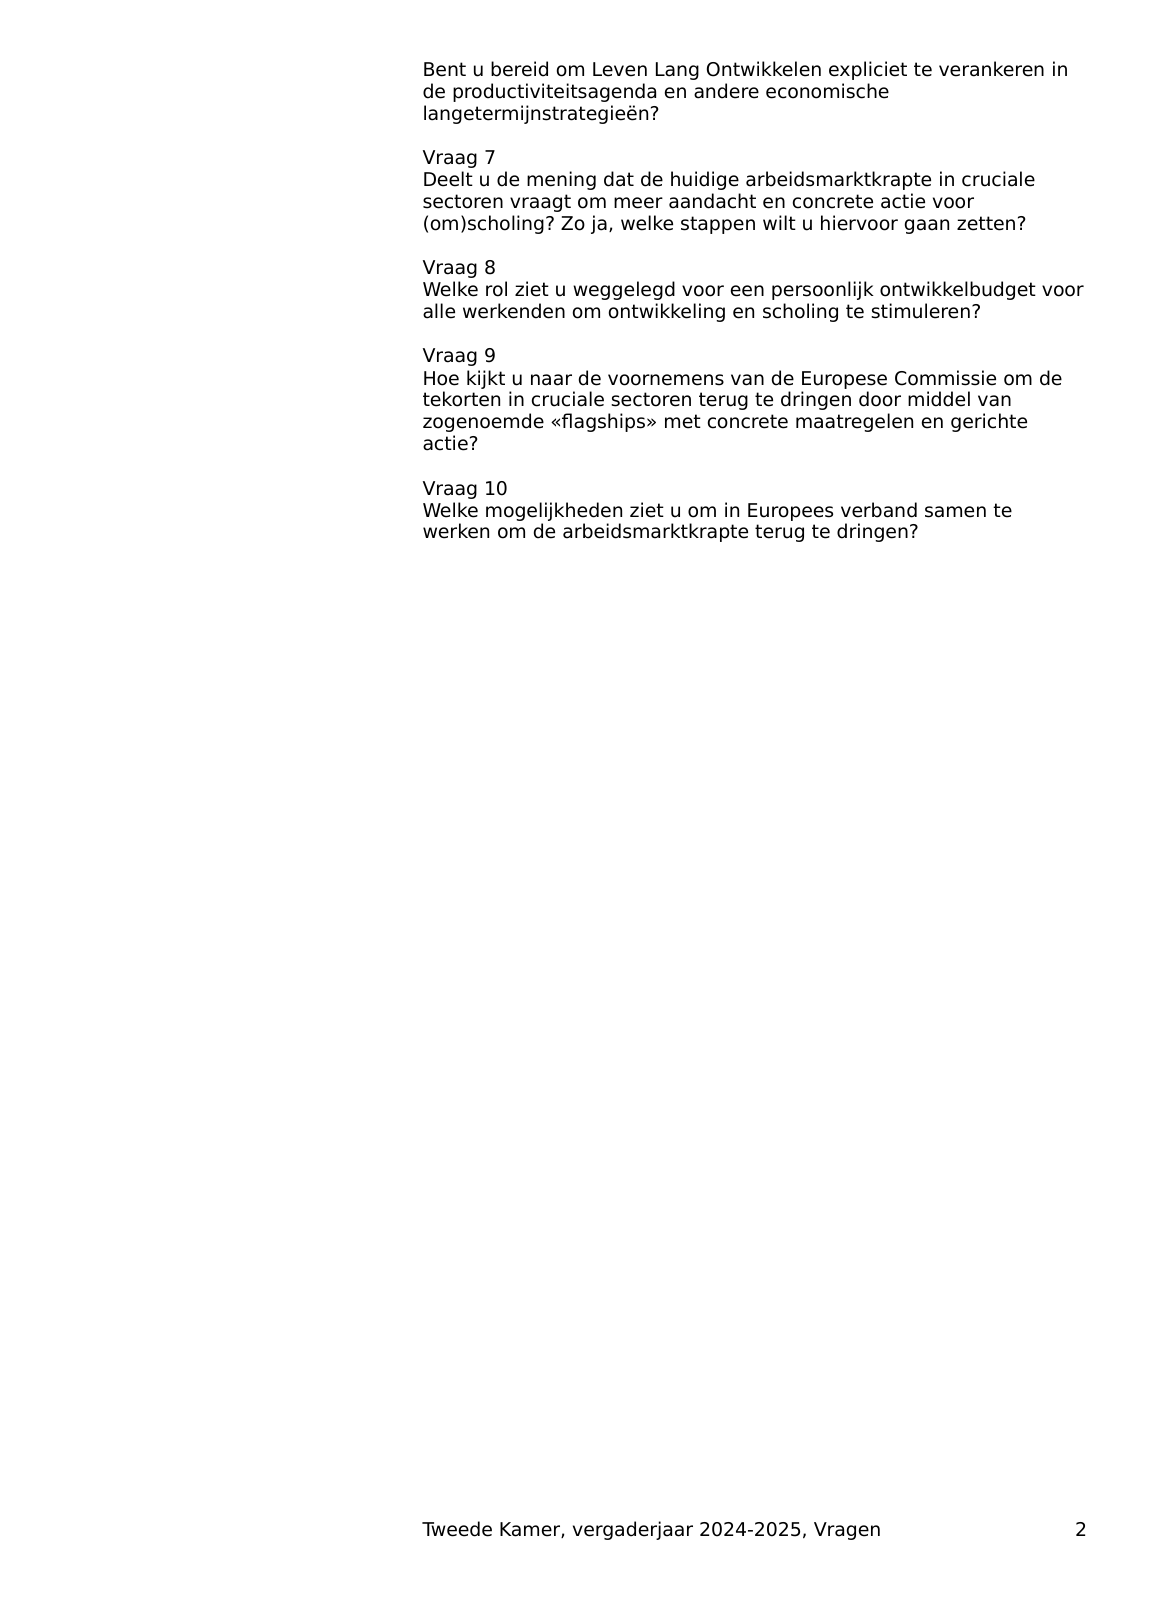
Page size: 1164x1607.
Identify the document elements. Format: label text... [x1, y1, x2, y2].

text Hoe kijkt u naar de voornemens van de Europese Commissie om de tekorten in cruciale sectoren terug te dringen door middel van zogenoemde «flagships» met concrete maatregelen en gerichte actie? [422, 367, 1087, 455]
text Vraag 7 [422, 147, 1087, 169]
text Vraag 9 [422, 345, 1087, 367]
text Deelt u de mening dat de huidige arbeidsmarktkrapte in cruciale sectoren vraagt om meer aandacht en concrete actie voor (om)scholing? Zo ja, welke stappen wilt u hiervoor gaan zetten? [422, 169, 1087, 235]
text Welke mogelijkheden ziet u om in Europees verband samen te werken om de arbeidsmarktkrapte terug te dringen? [422, 499, 1087, 543]
text Welke rol ziet u weggelegd voor een persoonlijk ontwikkelbudget voor alle werkenden om ontwikkeling en scholing te stimuleren? [422, 279, 1087, 323]
text Vraag 10 [422, 477, 1087, 499]
text Vraag 8 [422, 257, 1087, 279]
text Bent u bereid om Leven Lang Ontwikkelen expliciet te verankeren in de productiviteitsagenda en andere economische langetermijnstrategieën? [422, 59, 1087, 125]
